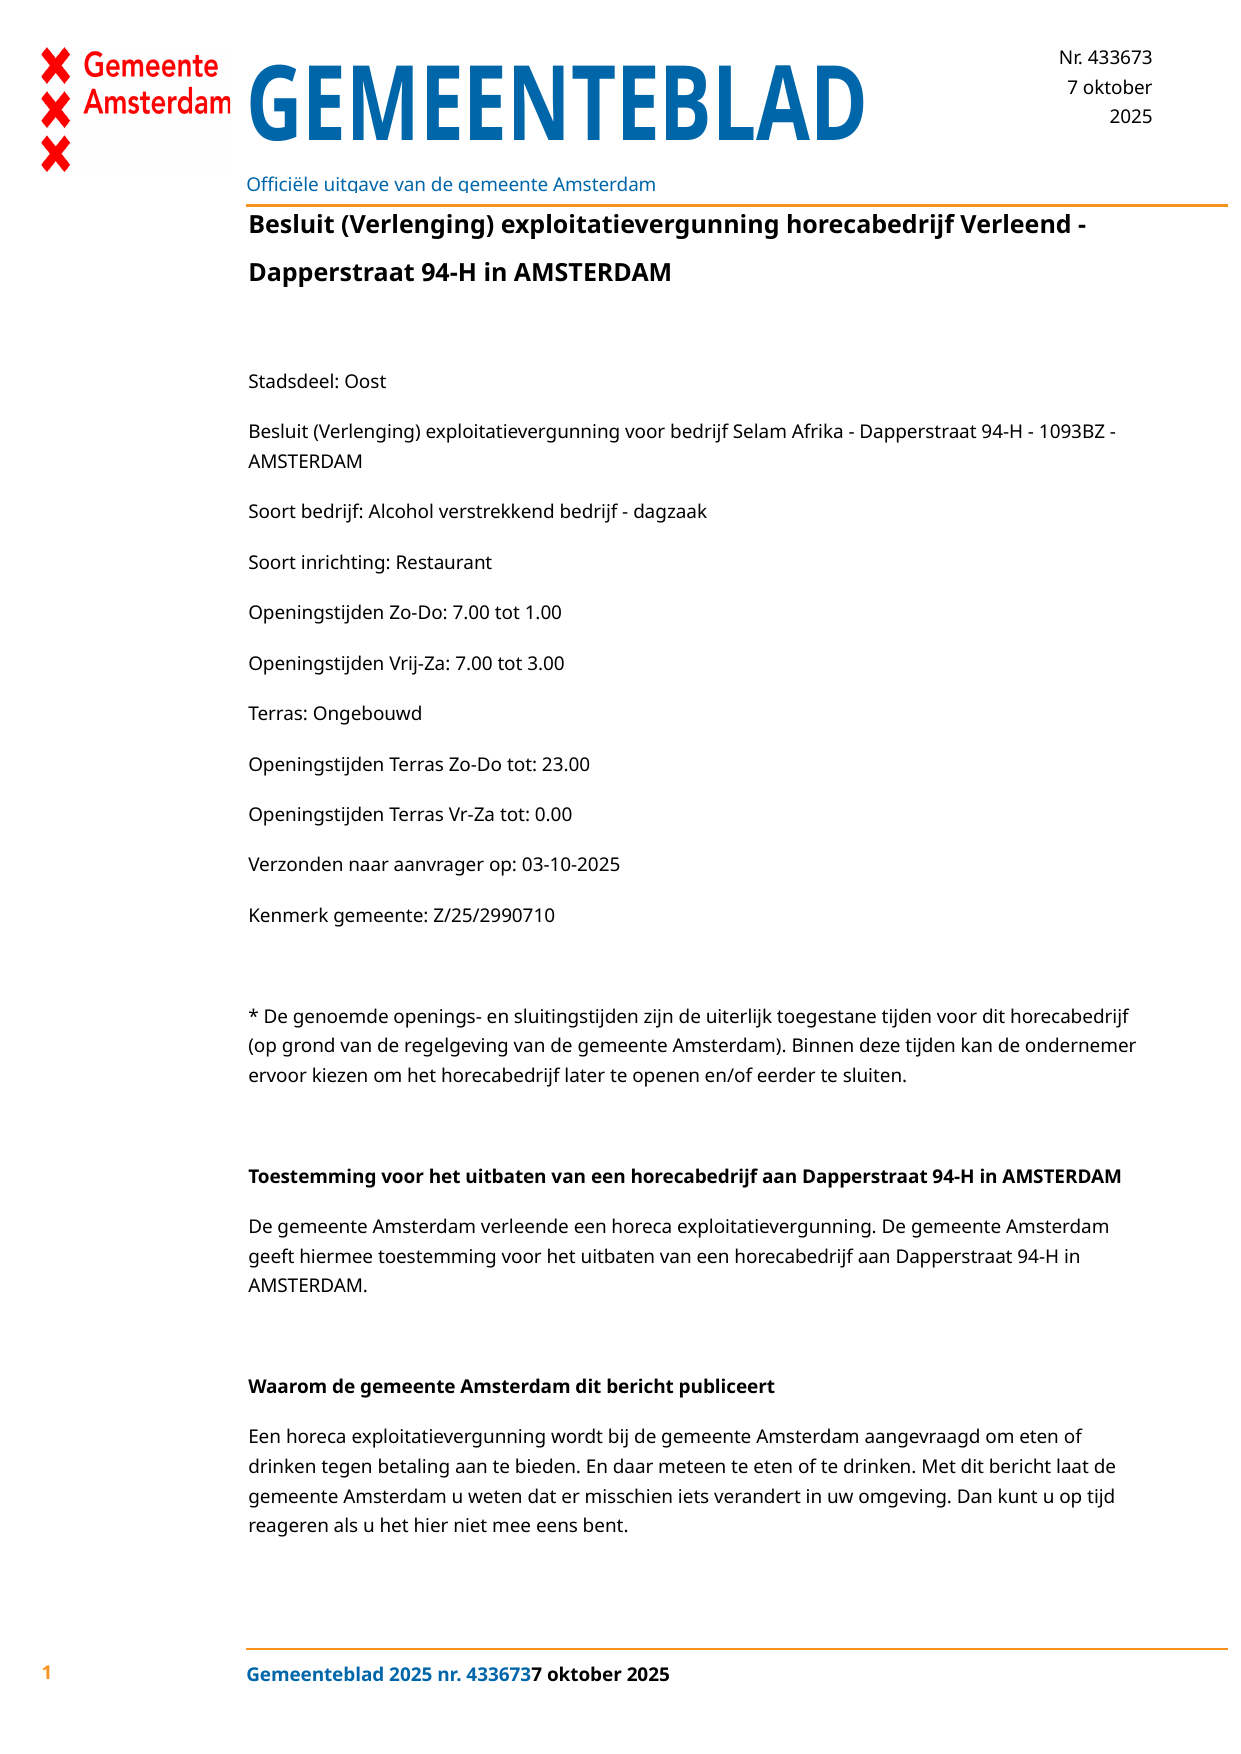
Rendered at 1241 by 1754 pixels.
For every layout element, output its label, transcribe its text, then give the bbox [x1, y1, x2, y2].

text Waarom de gemeente Amsterdam dit bericht publiceert [248, 1373, 1152, 1399]
text Verzonden naar aanvrager op: 03-10-2025 [248, 852, 1152, 877]
text Kenmerk gemeente: Z/25/2990710 [248, 902, 1152, 928]
text Openingstijden Zo-Do: 7.00 tot 1.00 [248, 599, 1152, 625]
picture [41, 47, 231, 172]
text Stadsdeel: Oost [248, 368, 1152, 394]
text Besluit (Verlenging) exploitatievergunning horecabedrijf Verleend - Dapperstraat 94-H in AMSTERDAM [248, 207, 1152, 288]
text Besluit (Verlenging) exploitatievergunning voor bedrijf Selam Afrika - Dapperstraat 94-H - 1093BZ - AMSTERDAM [248, 419, 1152, 474]
text Openingstijden Terras Vr-Za tot: 0.00 [248, 801, 1152, 827]
text Een horeca exploitatievergunning wordt bij de gemeente Amsterdam aangevraagd om eten of drinken tegen betaling aan te bieden. En daar meteen te eten of te drinken. Met dit bericht laat de gemeente Amsterdam u weten dat er misschien iets verandert in uw omgeving. Dan kunt u op tijd reageren als u het hier niet mee eens bent. [248, 1424, 1152, 1538]
text De gemeente Amsterdam verleende een horeca exploitatievergunning. De gemeente Amsterdam geeft hiermee toestemming voor het uitbaten van een horecabedrijf aan Dapperstraat 94-H in AMSTERDAM. [248, 1213, 1152, 1298]
text Terras: Ongebouwd [248, 700, 1152, 726]
text Toestemming voor het uitbaten van een horecabedrijf aan Dapperstraat 94-H in AMSTERDAM [248, 1163, 1152, 1189]
text * De genoemde openings- en sluitingstijden zijn de uiterlijk toegestane tijden voor dit horecabedrijf (op grond van de regelgeving van de gemeente Amsterdam). Binnen deze tijden kan de ondernemer ervoor kiezen om het horecabedrijf later te openen en/of eerder te sluiten. [248, 1003, 1152, 1088]
text Soort bedrijf: Alcohol verstrekkend bedrijf - dagzaak [248, 499, 1152, 524]
text Soort inrichting: Restaurant [248, 549, 1152, 575]
text Openingstijden Terras Zo-Do tot: 23.00 [248, 751, 1152, 777]
text Openingstijden Vrij-Za: 7.00 tot 3.00 [248, 650, 1152, 676]
